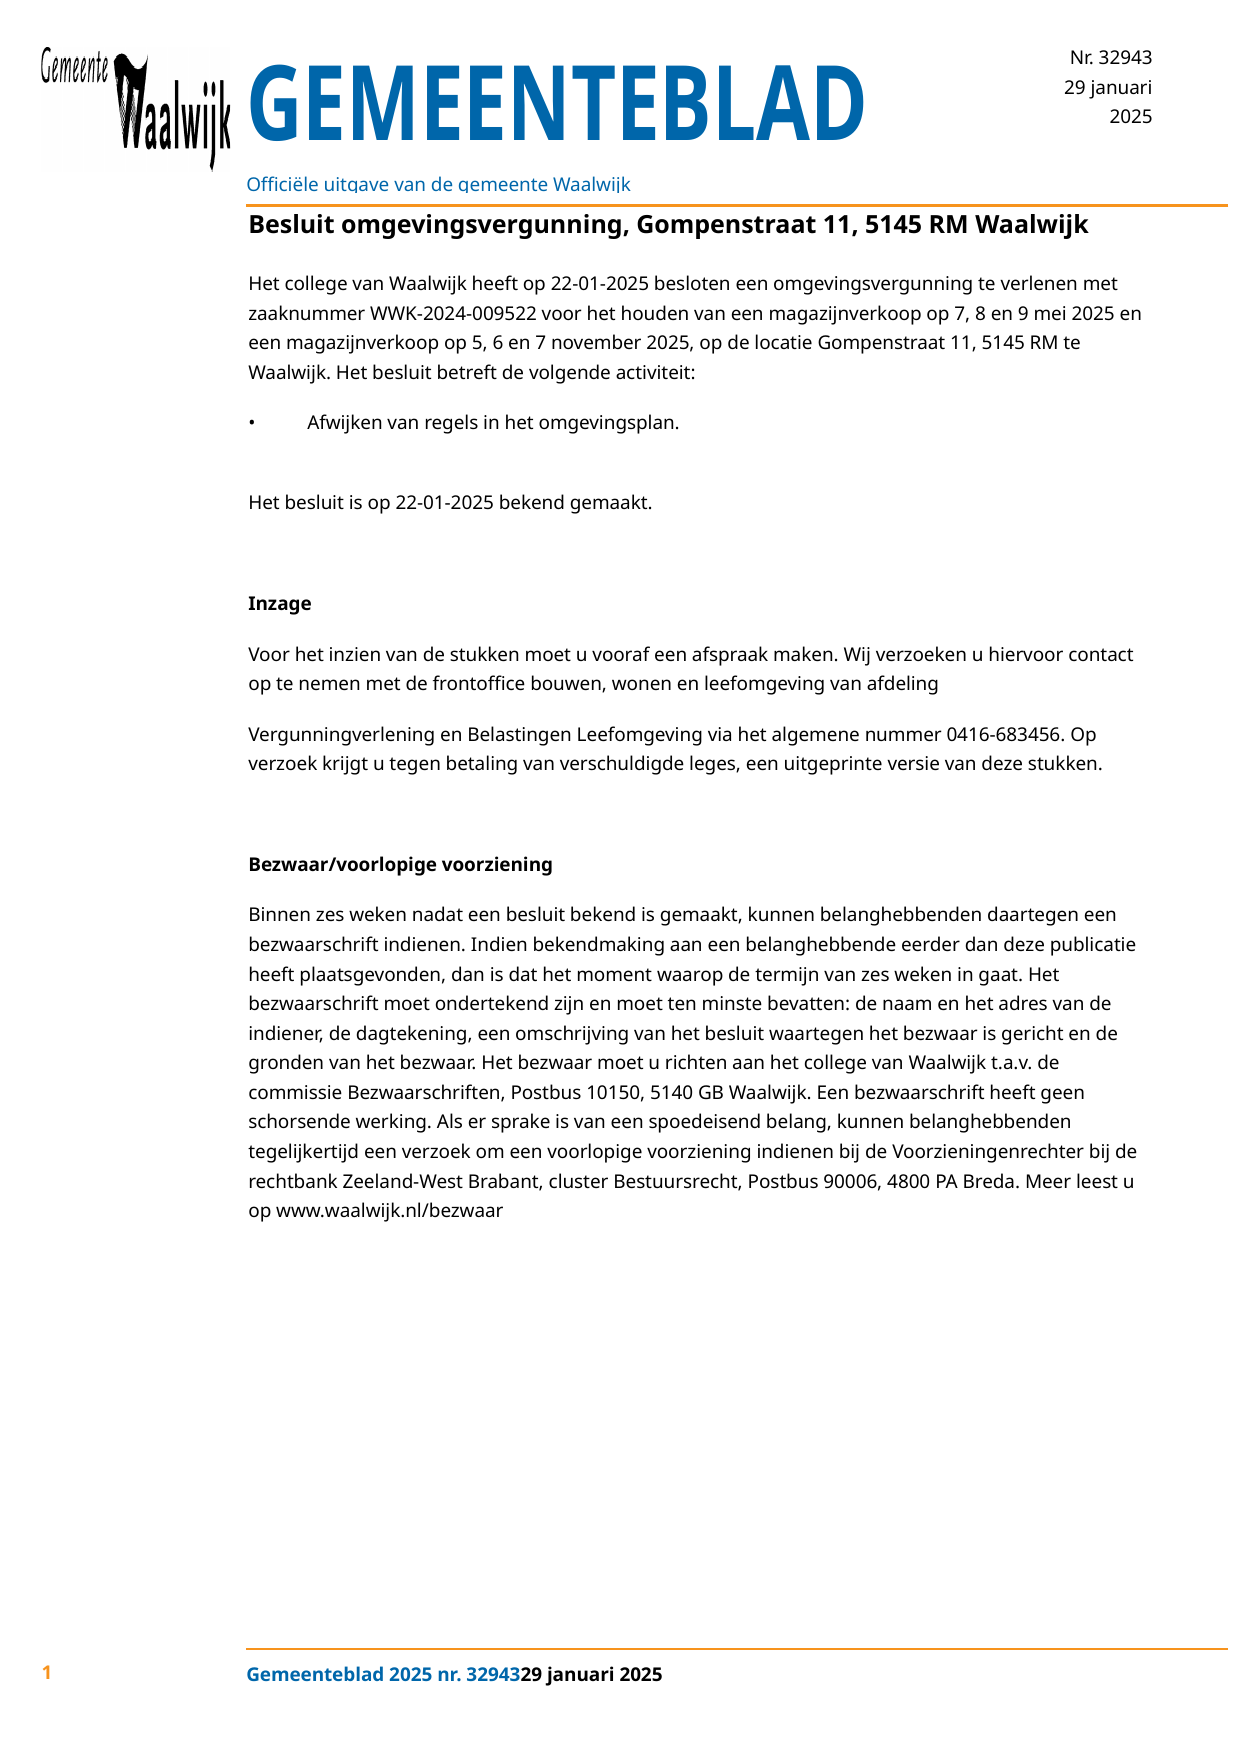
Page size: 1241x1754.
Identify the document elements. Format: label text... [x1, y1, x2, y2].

text Inzage [248, 590, 1152, 616]
text Besluit omgevingsvergunning, Gompenstraat 11, 5145 RM Waalwijk [248, 207, 1152, 241]
text Voor het inzien van de stukken moet u vooraf een afspraak maken. Wij verzoeken u hiervoor contact op te nemen met de frontoffice bouwen, wonen en leefomgeving van afdeling [248, 641, 1152, 696]
text Het besluit is op 22-01-2025 bekend gemaakt. [248, 489, 1152, 515]
list Afwijken van regels in het omgevingsplan. [248, 409, 1152, 435]
text Bezwaar/voorlopige voorziening [248, 851, 1152, 877]
text Vergunningverlening en Belastingen Leefomgeving via het algemene nummer 0416-683456. Op verzoek krijgt u tegen betaling van verschuldigde leges, een uitgeprinte versie van deze stukken. [248, 721, 1152, 776]
picture [41, 47, 231, 172]
text Het college van Waalwijk heeft op 22-01-2025 besloten een omgevingsvergunning te verlenen met zaaknummer WWK-2024-009522 voor het houden van een magazijnverkoop op 7, 8 en 9 mei 2025 en een magazijnverkoop op 5, 6 en 7 november 2025, op de locatie Gompenstraat 11, 5145 RM te Waalwijk. Het besluit betreft de volgende activiteit: [248, 270, 1152, 385]
text Binnen zes weken nadat een besluit bekend is gemaakt, kunnen belanghebbenden daartegen een bezwaarschrift indienen. Indien bekendmaking aan een belanghebbende eerder dan deze publicatie heeft plaatsgevonden, dan is dat het moment waarop de termijn van zes weken in gaat. Het bezwaarschrift moet ondertekend zijn en moet ten minste bevatten: de naam en het adres van de indiener, de dagtekening, een omschrijving van het besluit waartegen het bezwaar is gericht en de gronden van het bezwaar. Het bezwaar moet u richten aan het college van Waalwijk t.a.v. de commissie Bezwaarschriften, Postbus 10150, 5140 GB Waalwijk. Een bezwaarschrift heeft geen schorsende werking. Als er sprake is van een spoedeisend belang, kunnen belanghebbenden tegelijkertijd een verzoek om een voorlopige voorziening indienen bij de Voorzieningenrechter bij de rechtbank Zeeland-West Brabant, cluster Bestuursrecht, Postbus 90006, 4800 PA Breda. Meer leest u op www.waalwijk.nl/bezwaar [248, 902, 1152, 1223]
